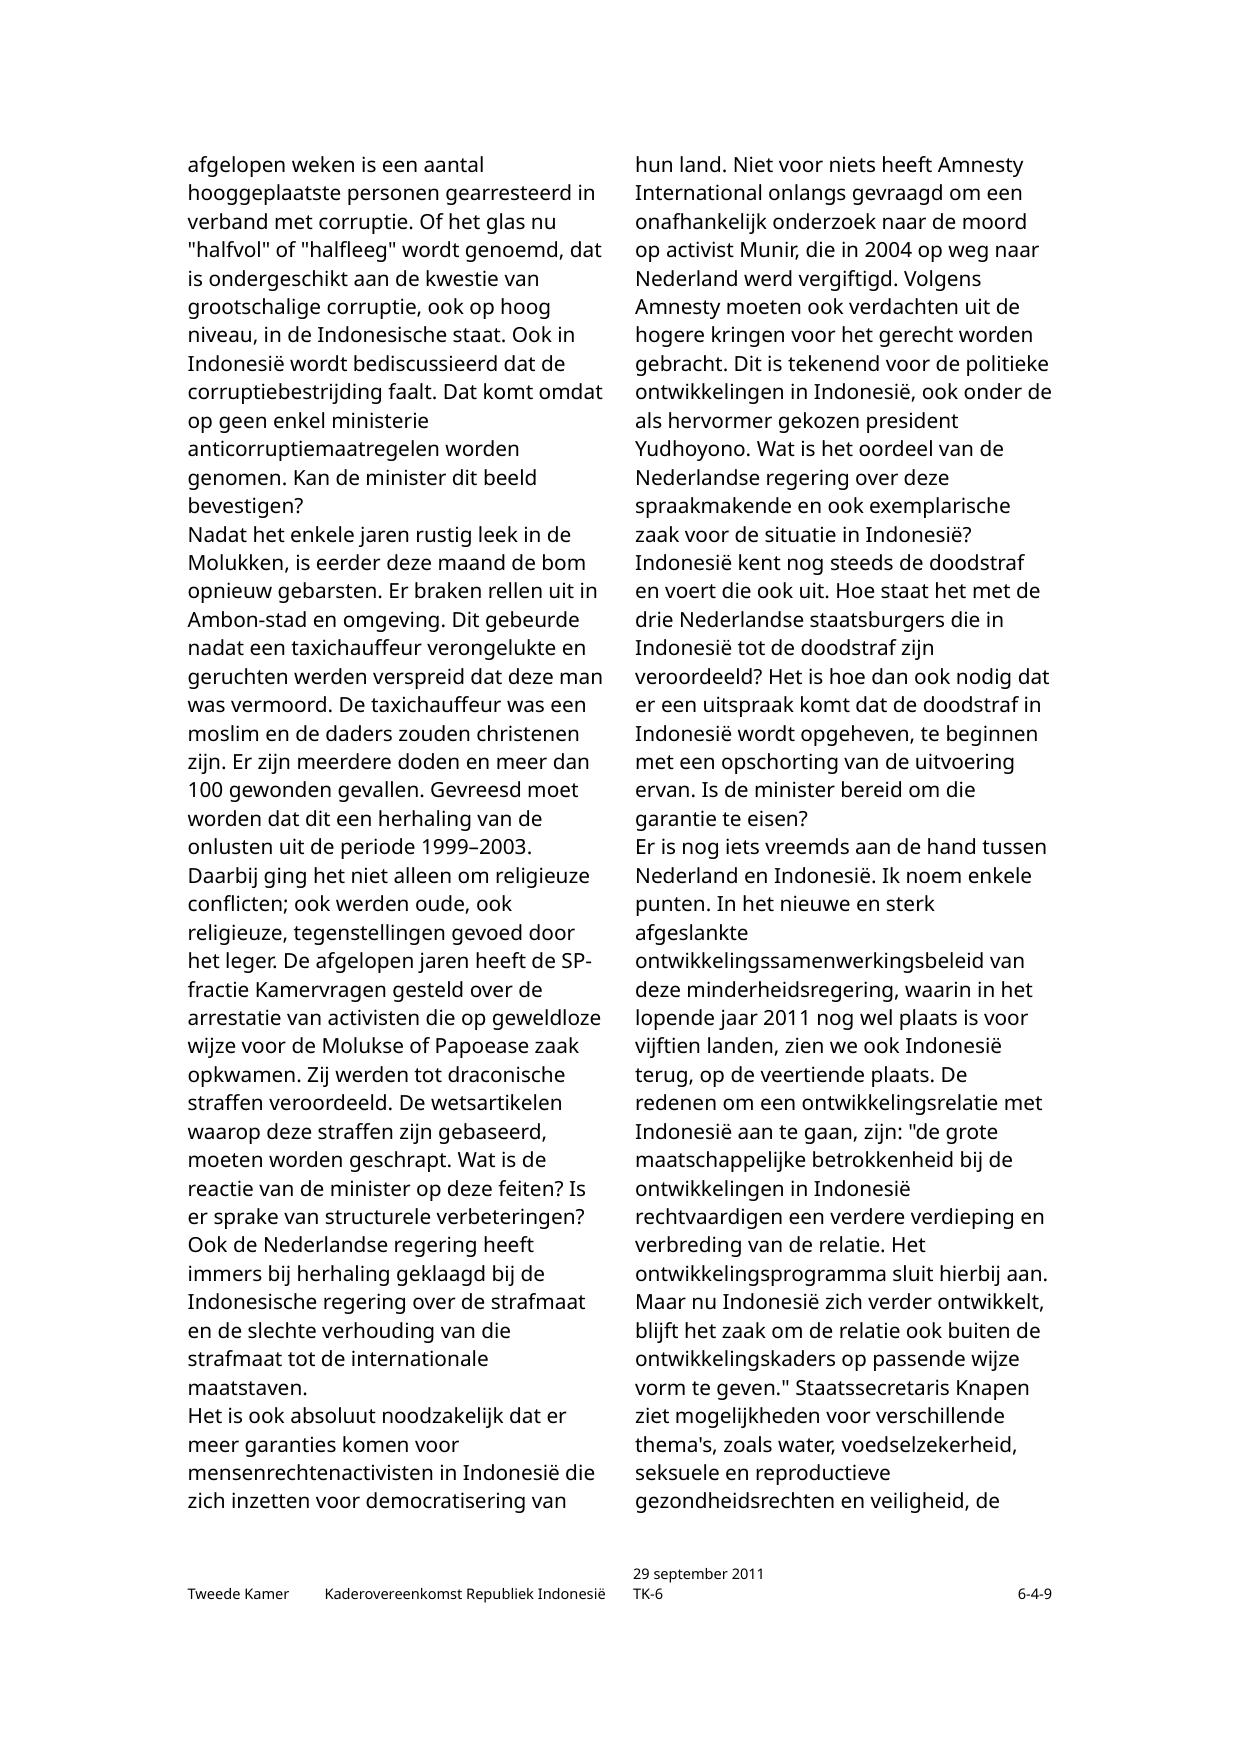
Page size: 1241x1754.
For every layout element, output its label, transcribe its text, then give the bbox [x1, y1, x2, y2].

text afgelopen weken is een aantal hooggeplaatste personen gearresteerd in verband met corruptie. Of het glas nu "halfvol" of "halfleeg" wordt genoemd, dat is ondergeschikt aan de kwestie van grootschalige corruptie, ook op hoog niveau, in de Indonesische staat. Ook in Indonesië wordt bediscussieerd dat de corruptiebestrijding faalt. Dat komt omdat op geen enkel ministerie anticorruptiemaatregelen worden genomen. Kan de minister dit beeld bevestigen? [187, 150, 605, 520]
text Indonesië kent nog steeds de doodstraf en voert die ook uit. Hoe staat het met de drie Nederlandse staatsburgers die in Indonesië tot de doodstraf zijn veroordeeld? Het is hoe dan ook nodig dat er een uitspraak komt dat de doodstraf in Indonesië wordt opgeheven, te beginnen met een opschorting van de uitvoering ervan. Is de minister bereid om die garantie te eisen? [635, 548, 1053, 832]
text Nadat het enkele jaren rustig leek in de Molukken, is eerder deze maand de bom opnieuw gebarsten. Er braken rellen uit in Ambon-stad en omgeving. Dit gebeurde nadat een taxichauffeur verongelukte en geruchten werden verspreid dat deze man was vermoord. De taxichauffeur was een moslim en de daders zouden christenen zijn. Er zijn meerdere doden en meer dan 100 gewonden gevallen. Gevreesd moet worden dat dit een herhaling van de onlusten uit de periode 1999–2003. Daarbij ging het niet alleen om religieuze conflicten; ook werden oude, ook religieuze, tegenstellingen gevoed door het leger. De afgelopen jaren heeft de SP-fractie Kamervragen gesteld over de arrestatie van activisten die op geweldloze wijze voor de Molukse of Papoease zaak opkwamen. Zij werden tot draconische straffen veroordeeld. De wetsartikelen waarop deze straffen zijn gebaseerd, moeten worden geschrapt. Wat is de reactie van de minister op deze feiten? Is er sprake van structurele verbeteringen? Ook de Nederlandse regering heeft immers bij herhaling geklaagd bij de Indonesische regering over de strafmaat en de slechte verhouding van die strafmaat tot de internationale maatstaven. [187, 520, 605, 1401]
text hun land. Niet voor niets heeft Amnesty International onlangs gevraagd om een onafhankelijk onderzoek naar de moord op activist Munir, die in 2004 op weg naar Nederland werd vergiftigd. Volgens Amnesty moeten ook verdachten uit de hogere kringen voor het gerecht worden gebracht. Dit is tekenend voor de politieke ontwikkelingen in Indonesië, ook onder de als hervormer gekozen president Yudhoyono. Wat is het oordeel van de Nederlandse regering over deze spraakmakende en ook exemplarische zaak voor de situatie in Indonesië? [635, 150, 1053, 548]
text Het is ook absoluut noodzakelijk dat er meer garanties komen voor mensenrechtenactivisten in Indonesië die zich inzetten voor democratisering van [187, 1401, 605, 1515]
text Er is nog iets vreemds aan de hand tussen Nederland en Indonesië. Ik noem enkele punten. In het nieuwe en sterk afgeslankte ontwikkelingssamenwerkingsbeleid van deze minderheidsregering, waarin in het lopende jaar 2011 nog wel plaats is voor vijftien landen, zien we ook Indonesië terug, op de veertiende plaats. De redenen om een ontwikkelingsrelatie met Indonesië aan te gaan, zijn: "de grote maatschappelijke betrokkenheid bij de ontwikkelingen in Indonesië rechtvaardigen een verdere verdieping en verbreding van de relatie. Het ontwikkelingsprogramma sluit hierbij aan. Maar nu Indonesië zich verder ontwikkelt, blijft het zaak om de relatie ook buiten de ontwikkelingskaders op passende wijze vorm te geven." Staatssecretaris Knapen ziet mogelijkheden voor verschillende thema's, zoals water, voedselzekerheid, seksuele en reproductieve gezondheidsrechten en veiligheid, de [635, 832, 1053, 1515]
